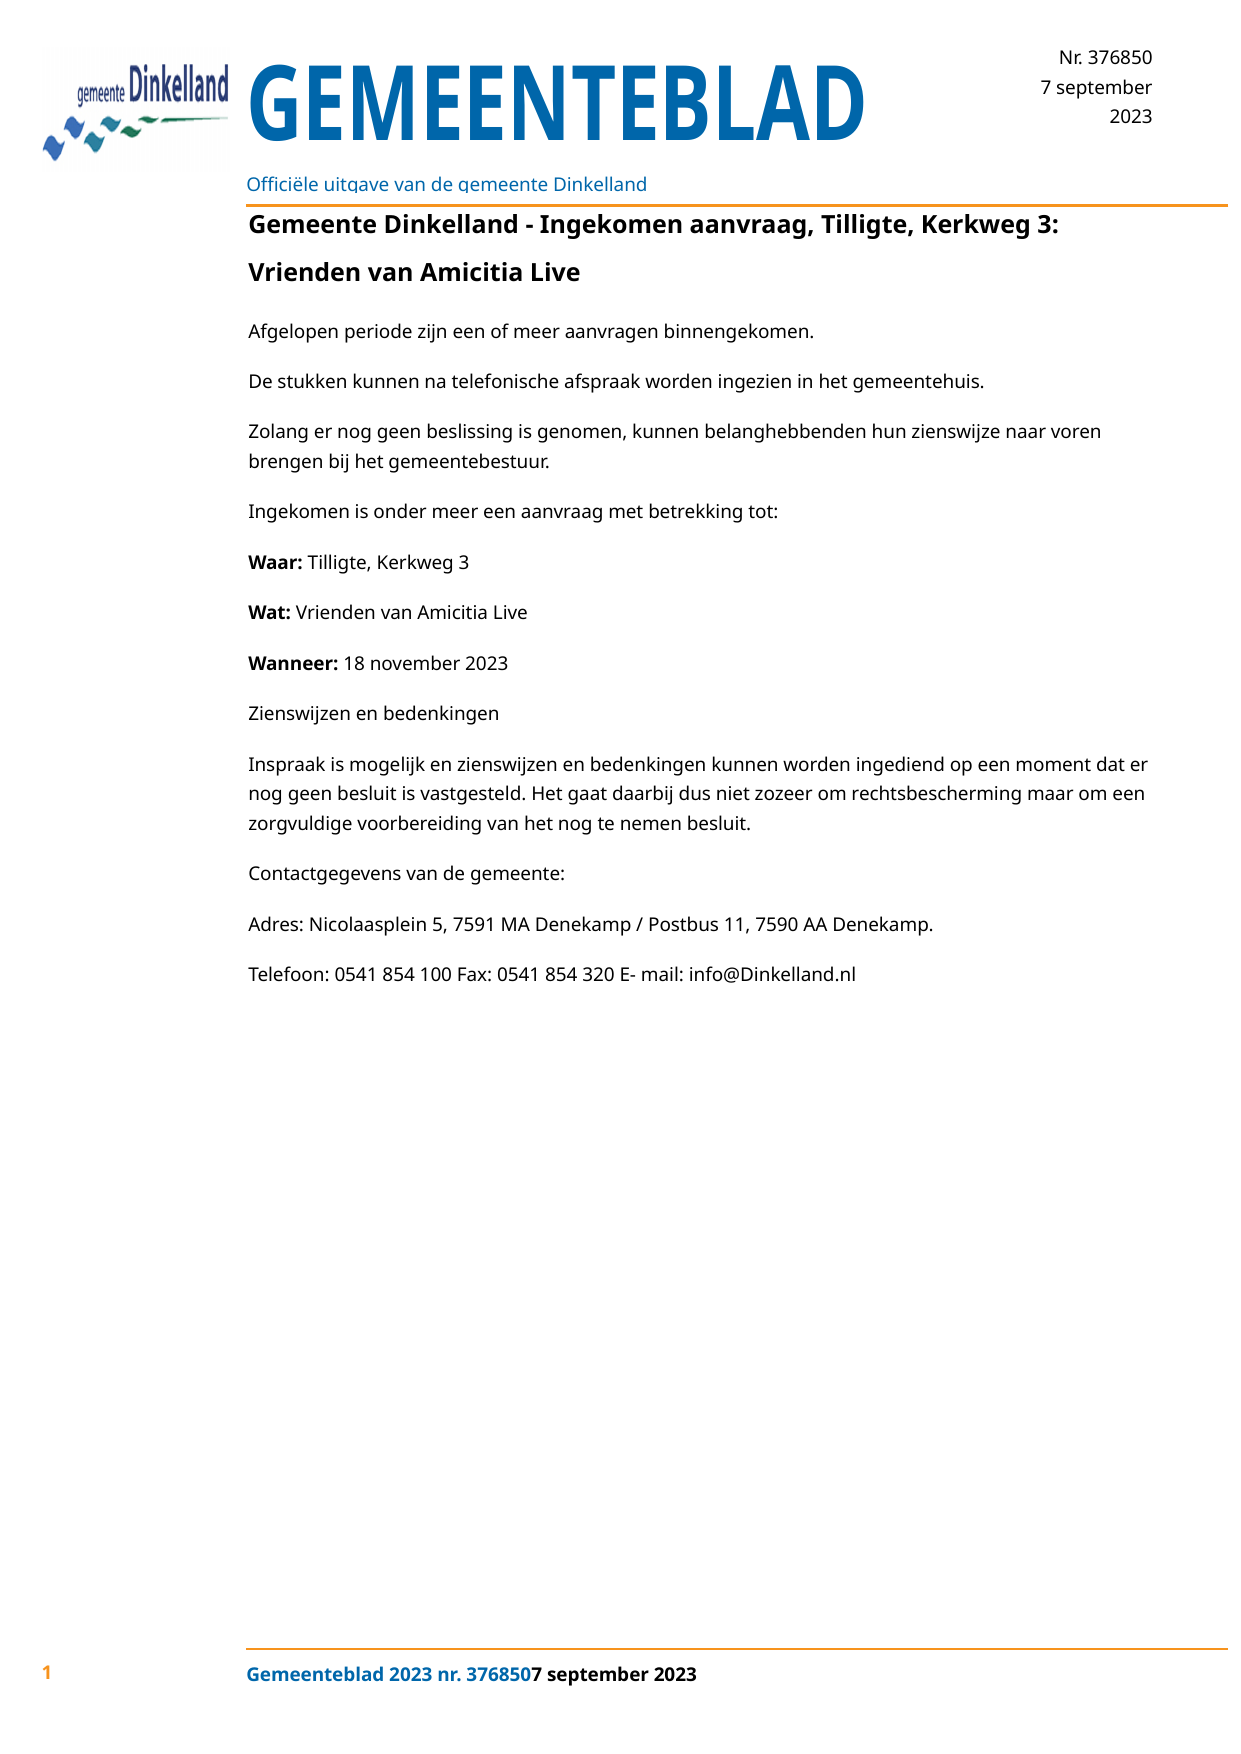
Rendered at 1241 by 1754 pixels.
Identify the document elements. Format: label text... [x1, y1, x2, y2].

text Wat: Vrienden van Amicitia Live [248, 599, 1152, 625]
picture [41, 47, 231, 172]
text Zienswijzen en bedenkingen [248, 700, 1152, 726]
text Waar: Tilligte, Kerkweg 3 [248, 549, 1152, 575]
text Inspraak is mogelijk en zienswijzen en bedenkingen kunnen worden ingediend op een moment dat er nog geen besluit is vastgesteld. Het gaat daarbij dus niet zozeer om rechtsbescherming maar om een zorgvuldige voorbereiding van het nog te nemen besluit. [248, 751, 1152, 836]
text Adres: Nicolaasplein 5, 7591 MA Denekamp / Postbus 11, 7590 AA Denekamp. [248, 911, 1152, 937]
text De stukken kunnen na telefonische afspraak worden ingezien in het gemeentehuis. [248, 368, 1152, 394]
text Wanneer: 18 november 2023 [248, 650, 1152, 676]
text Zolang er nog geen beslissing is genomen, kunnen belanghebbenden hun zienswijze naar voren brengen bij het gemeentebestuur. [248, 419, 1152, 474]
text Gemeente Dinkelland - Ingekomen aanvraag, Tilligte, Kerkweg 3: Vrienden van Amicitia Live [248, 207, 1152, 288]
text Ingekomen is onder meer een aanvraag met betrekking tot: [248, 499, 1152, 524]
text Afgelopen periode zijn een of meer aanvragen binnengekomen. [248, 318, 1152, 344]
text Telefoon: 0541 854 100 Fax: 0541 854 320 E- mail: info@Dinkelland.nl [248, 961, 1152, 987]
text Contactgegevens van de gemeente: [248, 860, 1152, 886]
